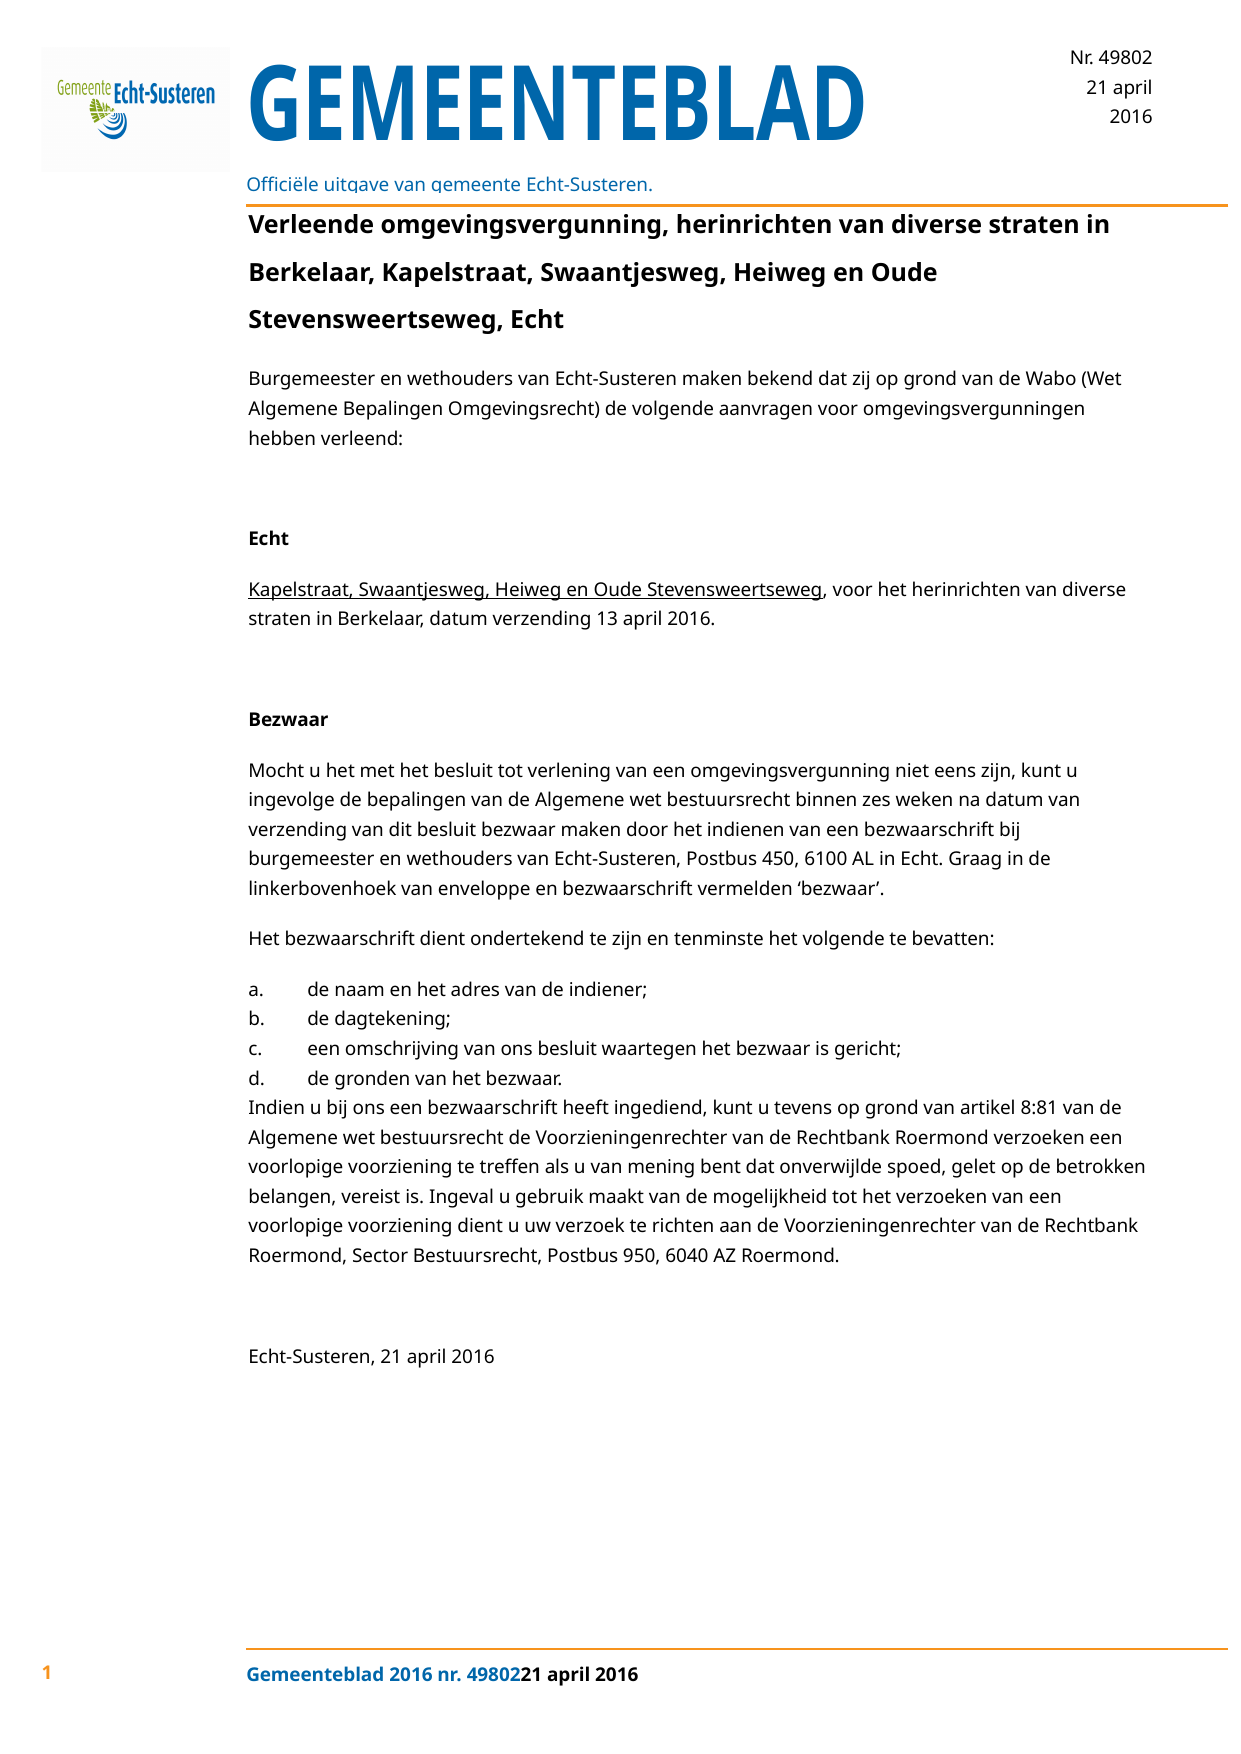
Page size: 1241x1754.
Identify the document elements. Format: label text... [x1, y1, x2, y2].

list een omschrijving van ons besluit waartegen het bezwaar is gericht; [248, 1035, 1152, 1061]
text Burgemeester en wethouders van Echt-Susteren maken bekend dat zij op grond van de Wabo (Wet Algemene Bepalingen Omgevingsrecht) de volgende aanvragen voor omgevingsvergunningen hebben verleend: [248, 366, 1152, 450]
list de dagtekening; [248, 1006, 1152, 1031]
text Indien u bij ons een bezwaarschrift heeft ingediend, kunt u tevens op grond van artikel 8:81 van de Algemene wet bestuursrecht de Voorzieningenrechter van de Rechtbank Roermond verzoeken een voorlopige voorziening te treffen als u van mening bent dat onverwijlde spoed, gelet op de betrokken belangen, vereist is. Ingeval u gebruik maakt van de mogelijkheid tot het verzoeken van een voorlopige voorziening dient u uw verzoek te richten aan de Voorzieningenrechter van de Rechtbank Roermond, Sector Bestuursrecht, Postbus 950, 6040 AZ Roermond. [248, 1094, 1152, 1268]
text Echt [248, 526, 1152, 551]
text Bezwaar [248, 706, 1152, 732]
list de naam en het adres van de indiener; [248, 976, 1152, 1002]
list de gronden van het bezwaar. [248, 1065, 1152, 1090]
picture [41, 47, 231, 172]
text Mocht u het met het besluit tot verlening van een omgevingsvergunning niet eens zijn, kunt u ingevolge de bepalingen van de Algemene wet bestuursrecht binnen zes weken na datum van verzending van dit besluit bezwaar maken door het indienen van een bezwaarschrift bij burgemeester en wethouders van Echt-Susteren, Postbus 450, 6100 AL in Echt. Graag in de linkerbovenhoek van enveloppe en bezwaarschrift vermelden ‘bezwaar’. [248, 757, 1152, 901]
text Kapelstraat, Swaantjesweg, Heiweg en Oude Stevensweertseweg, voor het herinrichten van diverse straten in Berkelaar, datum verzending 13 april 2016. [248, 576, 1152, 631]
text Het bezwaarschrift dient ondertekend te zijn en tenminste het volgende te bevatten: [248, 926, 1152, 951]
text Verleende omgevingsvergunning, herinrichten van diverse straten in Berkelaar, Kapelstraat, Swaantjesweg, Heiweg en Oude Stevensweertseweg, Echt [248, 207, 1152, 336]
text Echt-Susteren, 21 april 2016 [248, 1343, 1152, 1369]
